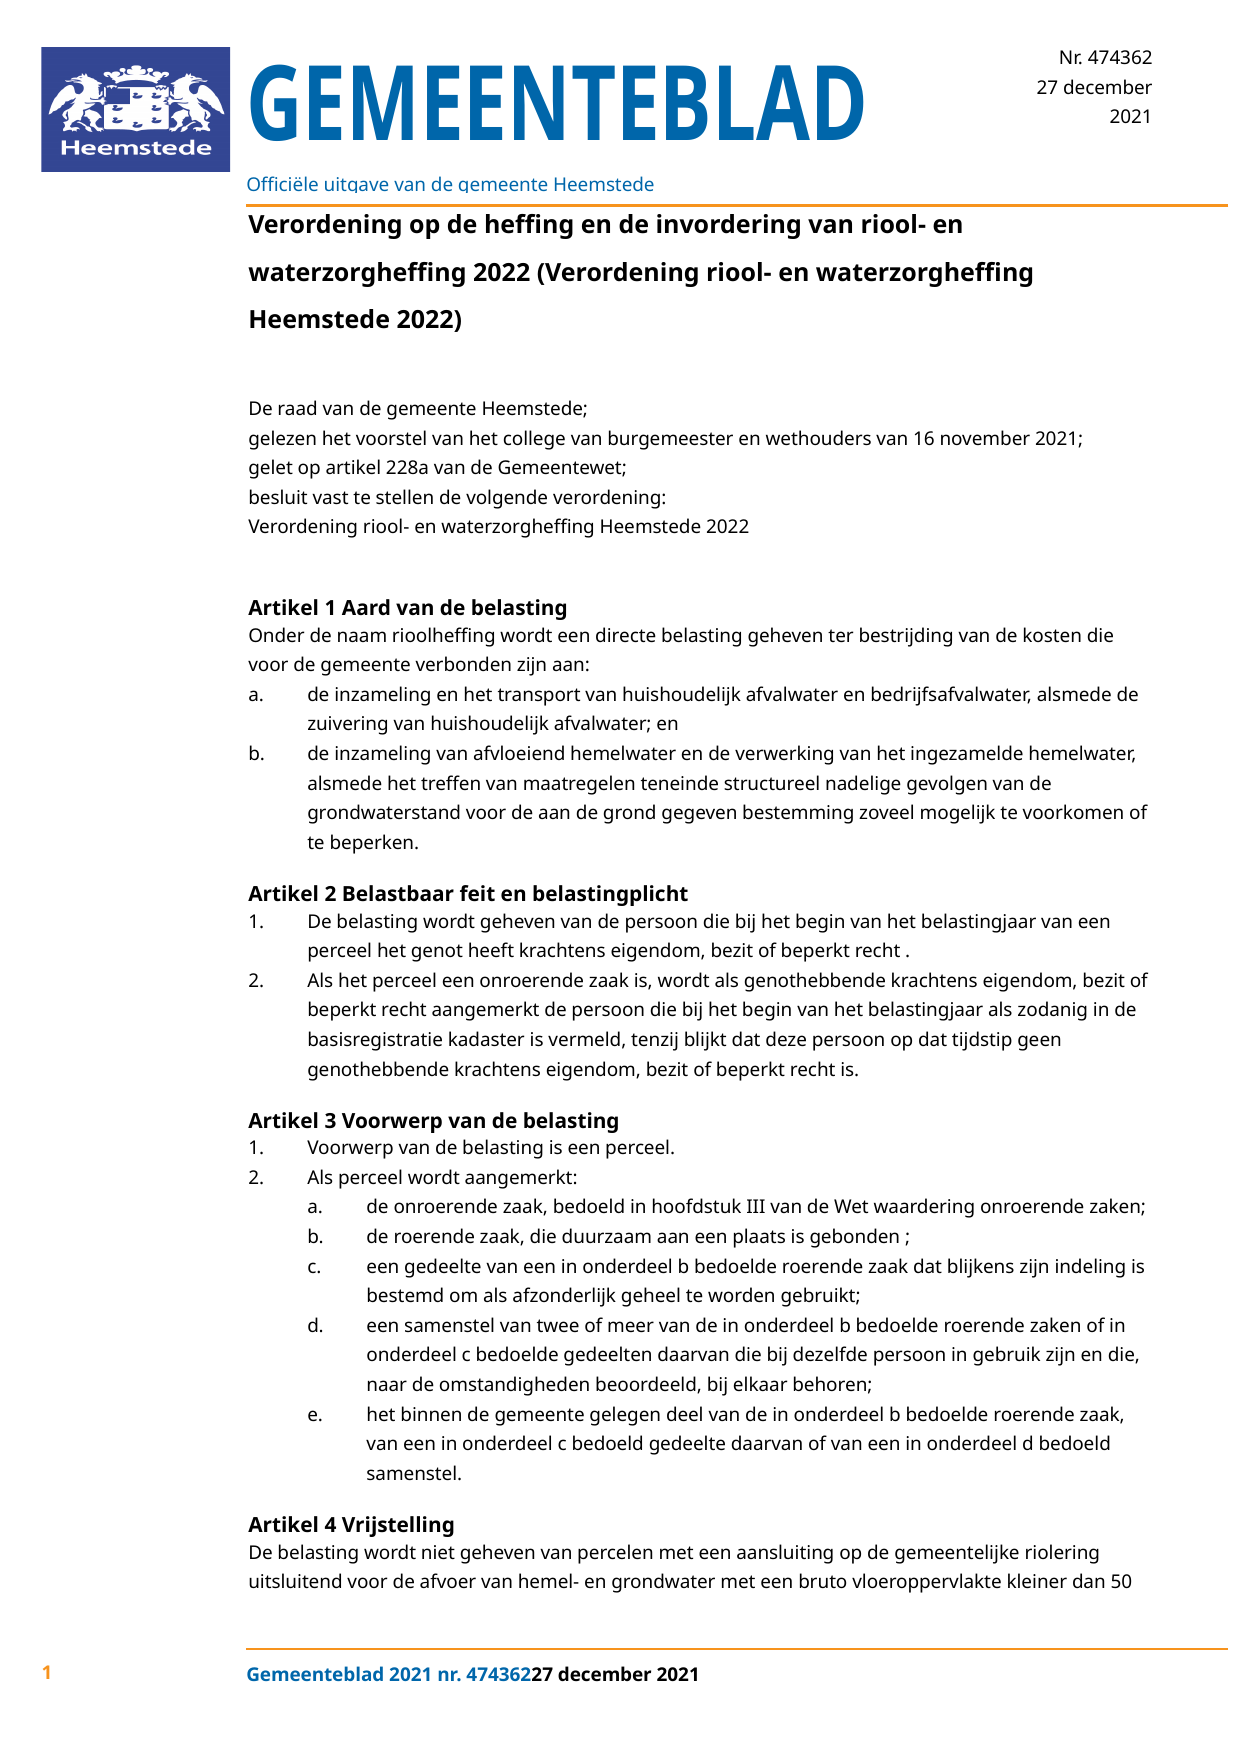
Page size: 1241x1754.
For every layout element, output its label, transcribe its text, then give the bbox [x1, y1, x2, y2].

text De raad van de gemeente Heemstede; [248, 395, 1152, 421]
text De belasting wordt niet geheven van percelen met een aansluiting op de gemeentelijke riolering uitsluitend voor de afvoer van hemel- en grondwater met een bruto vloeroppervlakte kleiner dan 50 [248, 1539, 1152, 1594]
list de inzameling en het transport van huishoudelijk afvalwater en bedrijfsafvalwater, alsmede de zuivering van huishoudelijk afvalwater; en [248, 681, 1152, 736]
picture [41, 47, 231, 172]
list Als het perceel een onroerende zaak is, wordt als genothebbende krachtens eigendom, bezit of beperkt recht aangemerkt de persoon die bij het begin van het belastingjaar als zodanig in de basisregistratie kadaster is vermeld, tenzij blijkt dat deze persoon op dat tijdstip geen genothebbende krachtens eigendom, bezit of beperkt recht is. [248, 967, 1152, 1081]
text Verordening op de heffing en de invordering van riool- en waterzorgheffing 2022 (Verordening riool- en waterzorgheffing Heemstede 2022) [248, 207, 1152, 336]
text Onder de naam rioolheffing wordt een directe belasting geheven ter bestrijding van de kosten die voor de gemeente verbonden zijn aan: [248, 622, 1152, 677]
text Verordening riool- en waterzorgheffing Heemstede 2022 [248, 513, 1152, 539]
list de inzameling van afvloeiend hemelwater en de verwerking van het ingezamelde hemelwater, alsmede het treffen van maatregelen teneinde structureel nadelige gevolgen van de grondwaterstand voor de aan de grond gegeven bestemming zoveel mogelijk te voorkomen of te beperken. [248, 740, 1152, 855]
text Artikel 4 Vrijstelling [248, 1510, 1152, 1539]
list Voorwerp van de belasting is een perceel. [248, 1134, 1152, 1160]
text Artikel 3 Voorwerp van de belasting [248, 1106, 1152, 1134]
list Als perceel wordt aangemerkt: [248, 1164, 1152, 1190]
list De belasting wordt geheven van de persoon die bij het begin van het belastingjaar van een perceel het genot heeft krachtens eigendom, bezit of beperkt recht . [248, 908, 1152, 963]
text Artikel 2 Belastbaar feit en belastingplicht [248, 879, 1152, 908]
text gelet op artikel 228a van de Gemeentewet; [248, 454, 1152, 480]
list de roerende zaak, die duurzaam aan een plaats is gebonden ; [307, 1223, 1152, 1249]
text besluit vast te stellen de volgende verordening: [248, 484, 1152, 509]
list een gedeelte van een in onderdeel b bedoelde roerende zaak dat blijkens zijn indeling is bestemd om als afzonderlijk geheel te worden gebruikt; [307, 1253, 1152, 1308]
list een samenstel van twee of meer van de in onderdeel b bedoelde roerende zaken of in onderdeel c bedoelde gedeelten daarvan die bij dezelfde persoon in gebruik zijn en die, naar de omstandigheden beoordeeld, bij elkaar behoren; [307, 1312, 1152, 1397]
list de onroerende zaak, bedoeld in hoofdstuk III van de Wet waardering onroerende zaken; [307, 1194, 1152, 1219]
list het binnen de gemeente gelegen deel van de in onderdeel b bedoelde roerende zaak, van een in onderdeel c bedoeld gedeelte daarvan of van een in onderdeel d bedoeld samenstel. [307, 1401, 1152, 1486]
text Artikel 1 Aard van de belasting [248, 593, 1152, 622]
text gelezen het voorstel van het college van burgemeester en wethouders van 16 november 2021; [248, 425, 1152, 450]
